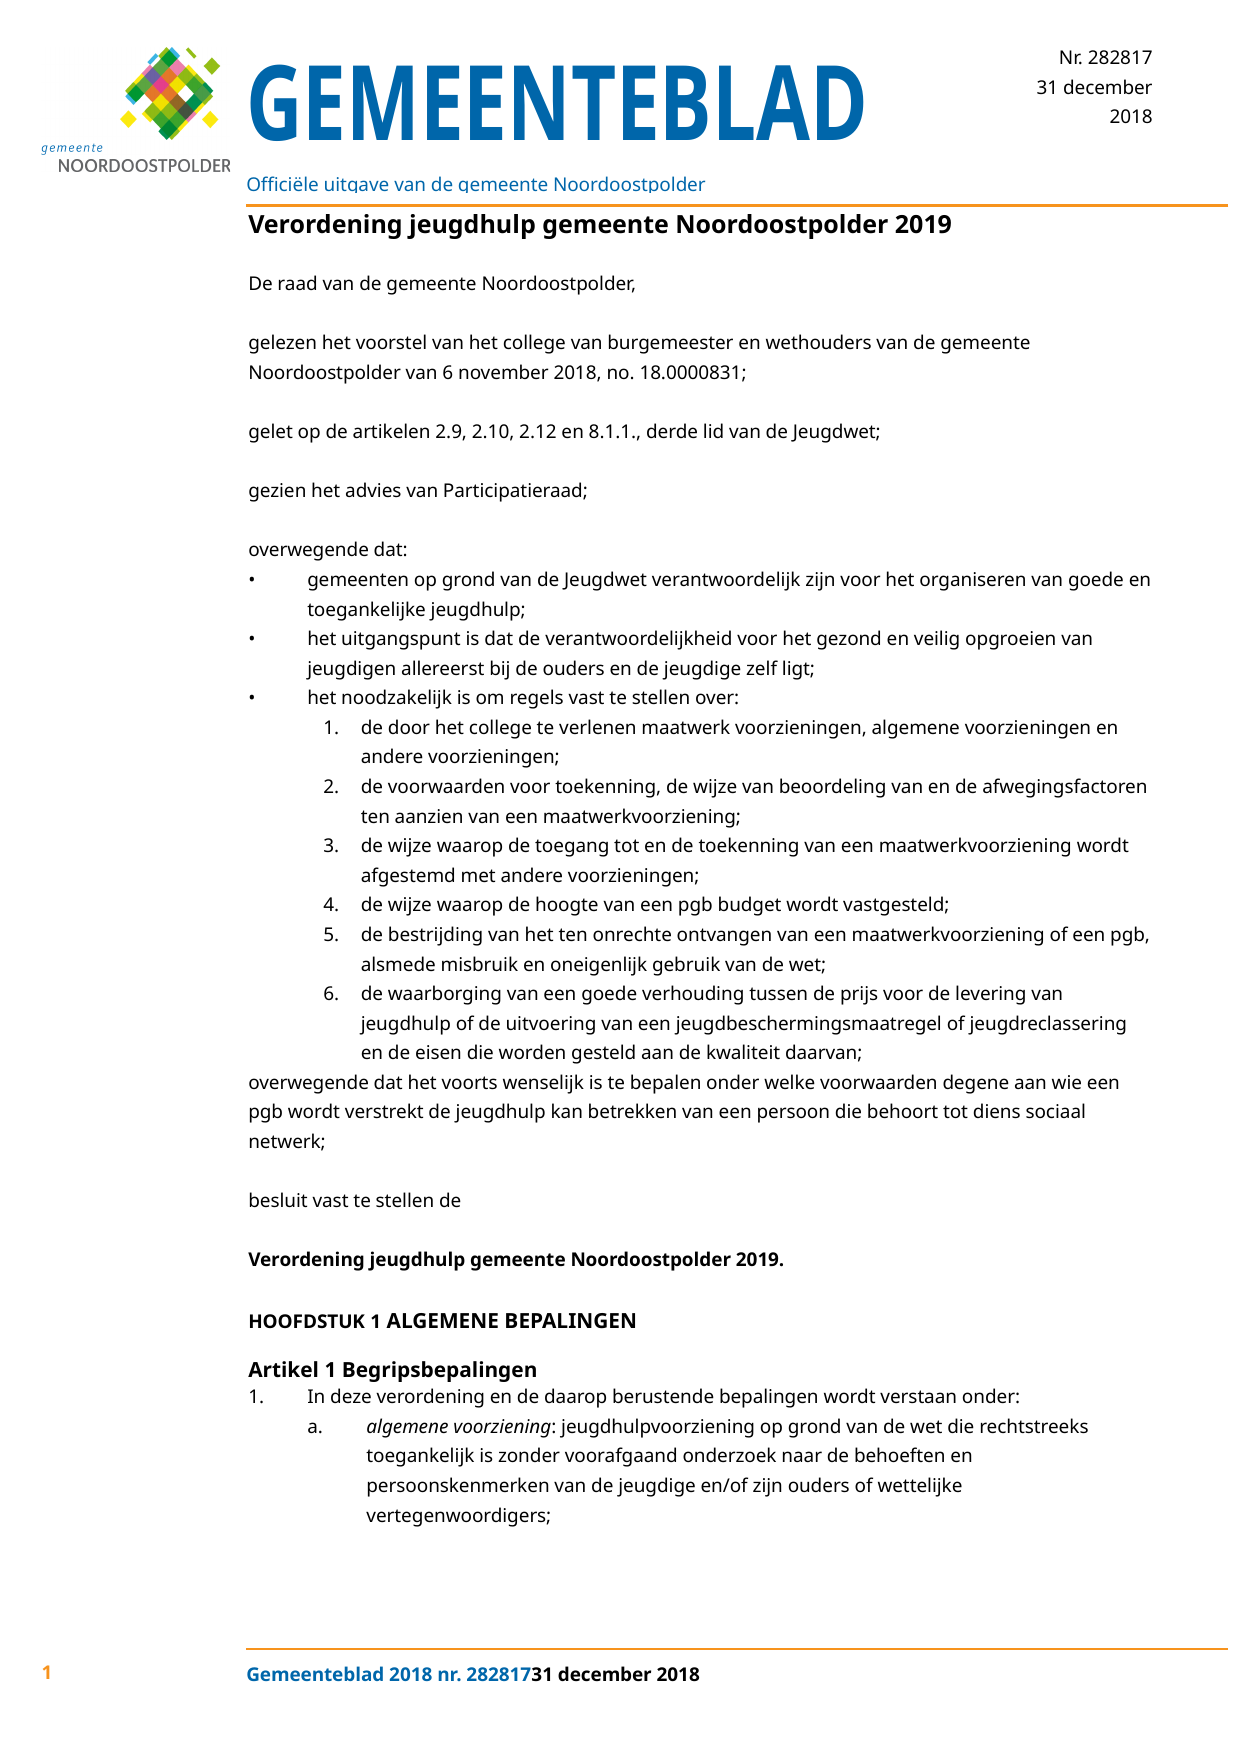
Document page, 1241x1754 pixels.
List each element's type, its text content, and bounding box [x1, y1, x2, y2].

text gezien het advies van Participatieraad; [248, 477, 1152, 503]
text overwegende dat het voorts wenselijk is te bepalen onder welke voorwaarden degene aan wie een pgb wordt verstrekt de jeugdhulp kan betrekken van een persoon die behoort tot diens sociaal netwerk; [248, 1069, 1152, 1154]
list algemene voorziening: jeugdhulpvoorziening op grond van de wet die rechtstreeks toegankelijk is zonder voorafgaand onderzoek naar de behoeften en persoonskenmerken van de jeugdige en/of zijn ouders of wettelijke vertegenwoordigers; [307, 1413, 1152, 1527]
picture [41, 47, 231, 172]
list de wijze waarop de toegang tot en de toekenning van een maatwerkvoorziening wordt afgestemd met andere voorzieningen; [323, 832, 1152, 888]
text HOOFDSTUK 1 ALGEMENE BEPALINGEN [248, 1306, 1152, 1334]
list gemeenten op grond van de Jeugdwet verantwoordelijk zijn voor het organiseren van goede en toegankelijke jeugdhulp; [248, 566, 1152, 621]
text Verordening jeugdhulp gemeente Noordoostpolder 2019. [248, 1247, 1152, 1272]
list de waarborging van een goede verhouding tussen de prijs voor de levering van jeugdhulp of de uitvoering van een jeugdbeschermingsmaatregel of jeugdreclassering en de eisen die worden gesteld aan de kwaliteit daarvan; [323, 980, 1152, 1065]
text gelet op de artikelen 2.9, 2.10, 2.12 en 8.1.1., derde lid van de Jeugdwet; [248, 418, 1152, 444]
list In deze verordening en de daarop berustende bepalingen wordt verstaan onder: [248, 1383, 1152, 1409]
list de voorwaarden voor toekenning, de wijze van beoordeling van en de afwegingsfactoren ten aanzien van een maatwerkvoorziening; [323, 773, 1152, 828]
text overwegende dat: [248, 537, 1152, 562]
text De raad van de gemeente Noordoostpolder, [248, 270, 1152, 296]
text Artikel 1 Begripsbepalingen [248, 1355, 1152, 1383]
list de bestrijding van het ten onrechte ontvangen van een maatwerkvoorziening of een pgb, alsmede misbruik en oneigenlijk gebruik van de wet; [323, 921, 1152, 976]
list het noodzakelijk is om regels vast te stellen over: [248, 684, 1152, 710]
list het uitgangspunt is dat de verantwoordelijkheid voor het gezond en veilig opgroeien van jeugdigen allereerst bij de ouders en de jeugdige zelf ligt; [248, 625, 1152, 681]
list de door het college te verlenen maatwerk voorzieningen, algemene voorzieningen en andere voorzieningen; [323, 714, 1152, 769]
text besluit vast te stellen de [248, 1187, 1152, 1213]
text gelezen het voorstel van het college van burgemeester en wethouders van de gemeente Noordoostpolder van 6 november 2018, no. 18.0000831; [248, 329, 1152, 385]
list de wijze waarop de hoogte van een pgb budget wordt vastgesteld; [323, 892, 1152, 917]
text Verordening jeugdhulp gemeente Noordoostpolder 2019 [248, 207, 1152, 241]
